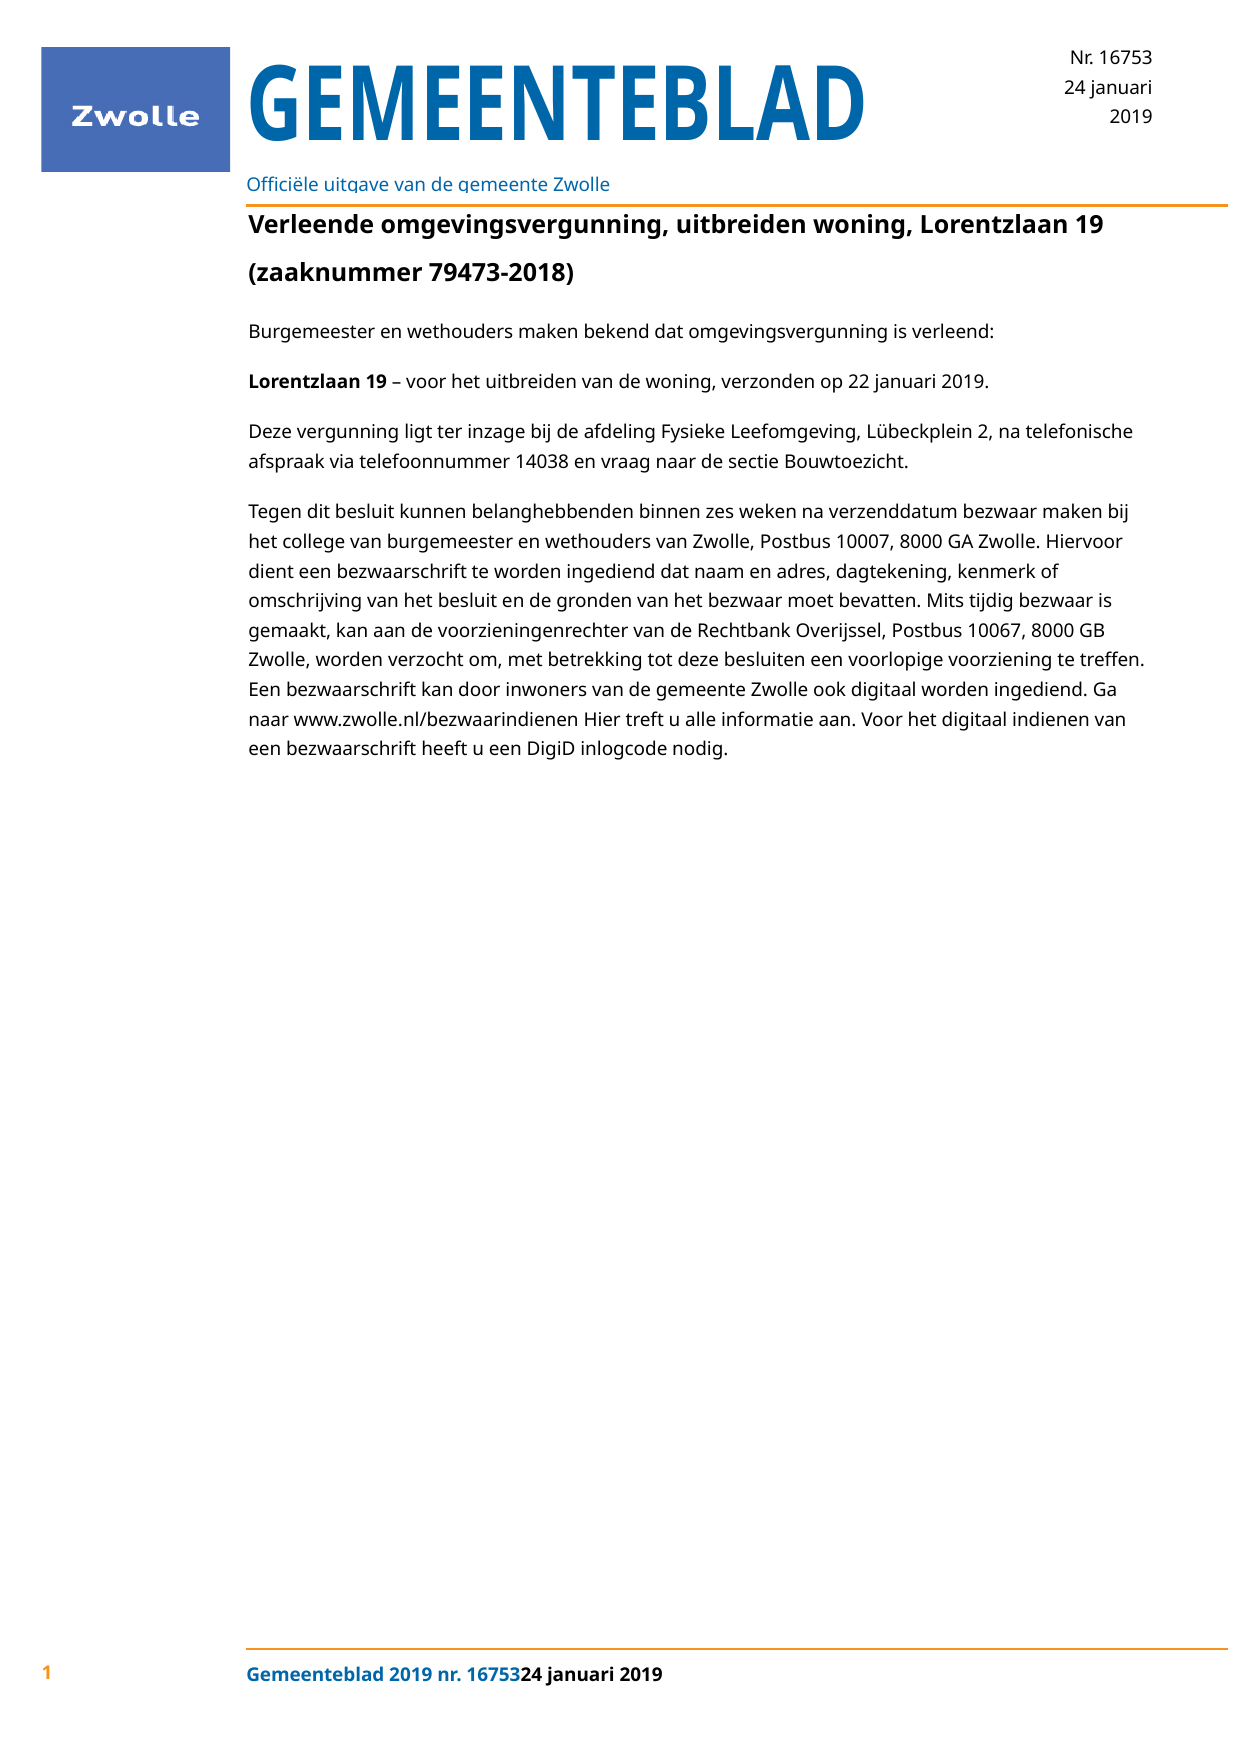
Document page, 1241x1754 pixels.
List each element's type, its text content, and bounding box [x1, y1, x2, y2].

text Tegen dit besluit kunnen belanghebbenden binnen zes weken na verzenddatum bezwaar maken bij het college van burgemeester en wethouders van Zwolle, Postbus 10007, 8000 GA Zwolle. Hiervoor dient een bezwaarschrift te worden ingediend dat naam en adres, dagtekening, kenmerk of omschrijving van het besluit en de gronden van het bezwaar moet bevatten. Mits tijdig bezwaar is gemaakt, kan aan de voorzieningenrechter van de Rechtbank Overijssel, Postbus 10067, 8000 GB Zwolle, worden verzocht om, met betrekking tot deze besluiten een voorlopige voorziening te treffen. Een bezwaarschrift kan door inwoners van de gemeente Zwolle ook digitaal worden ingediend. Ga naar www.zwolle.nl/bezwaarindienen Hier treft u alle informatie aan. Voor het digitaal indienen van een bezwaarschrift heeft u een DigiD inlogcode nodig. [248, 499, 1152, 761]
text Burgemeester en wethouders maken bekend dat omgevingsvergunning is verleend: [248, 318, 1152, 344]
text Verleende omgevingsvergunning, uitbreiden woning, Lorentzlaan 19 (zaaknummer 79473-2018) [248, 207, 1152, 288]
text Deze vergunning ligt ter inzage bij de afdeling Fysieke Leefomgeving, Lübeckplein 2, na telefonische afspraak via telefoonnummer 14038 en vraag naar de sectie Bouwtoezicht. [248, 419, 1152, 474]
picture [41, 47, 231, 172]
text Lorentzlaan 19 – voor het uitbreiden van de woning, verzonden op 22 januari 2019. [248, 368, 1152, 394]
